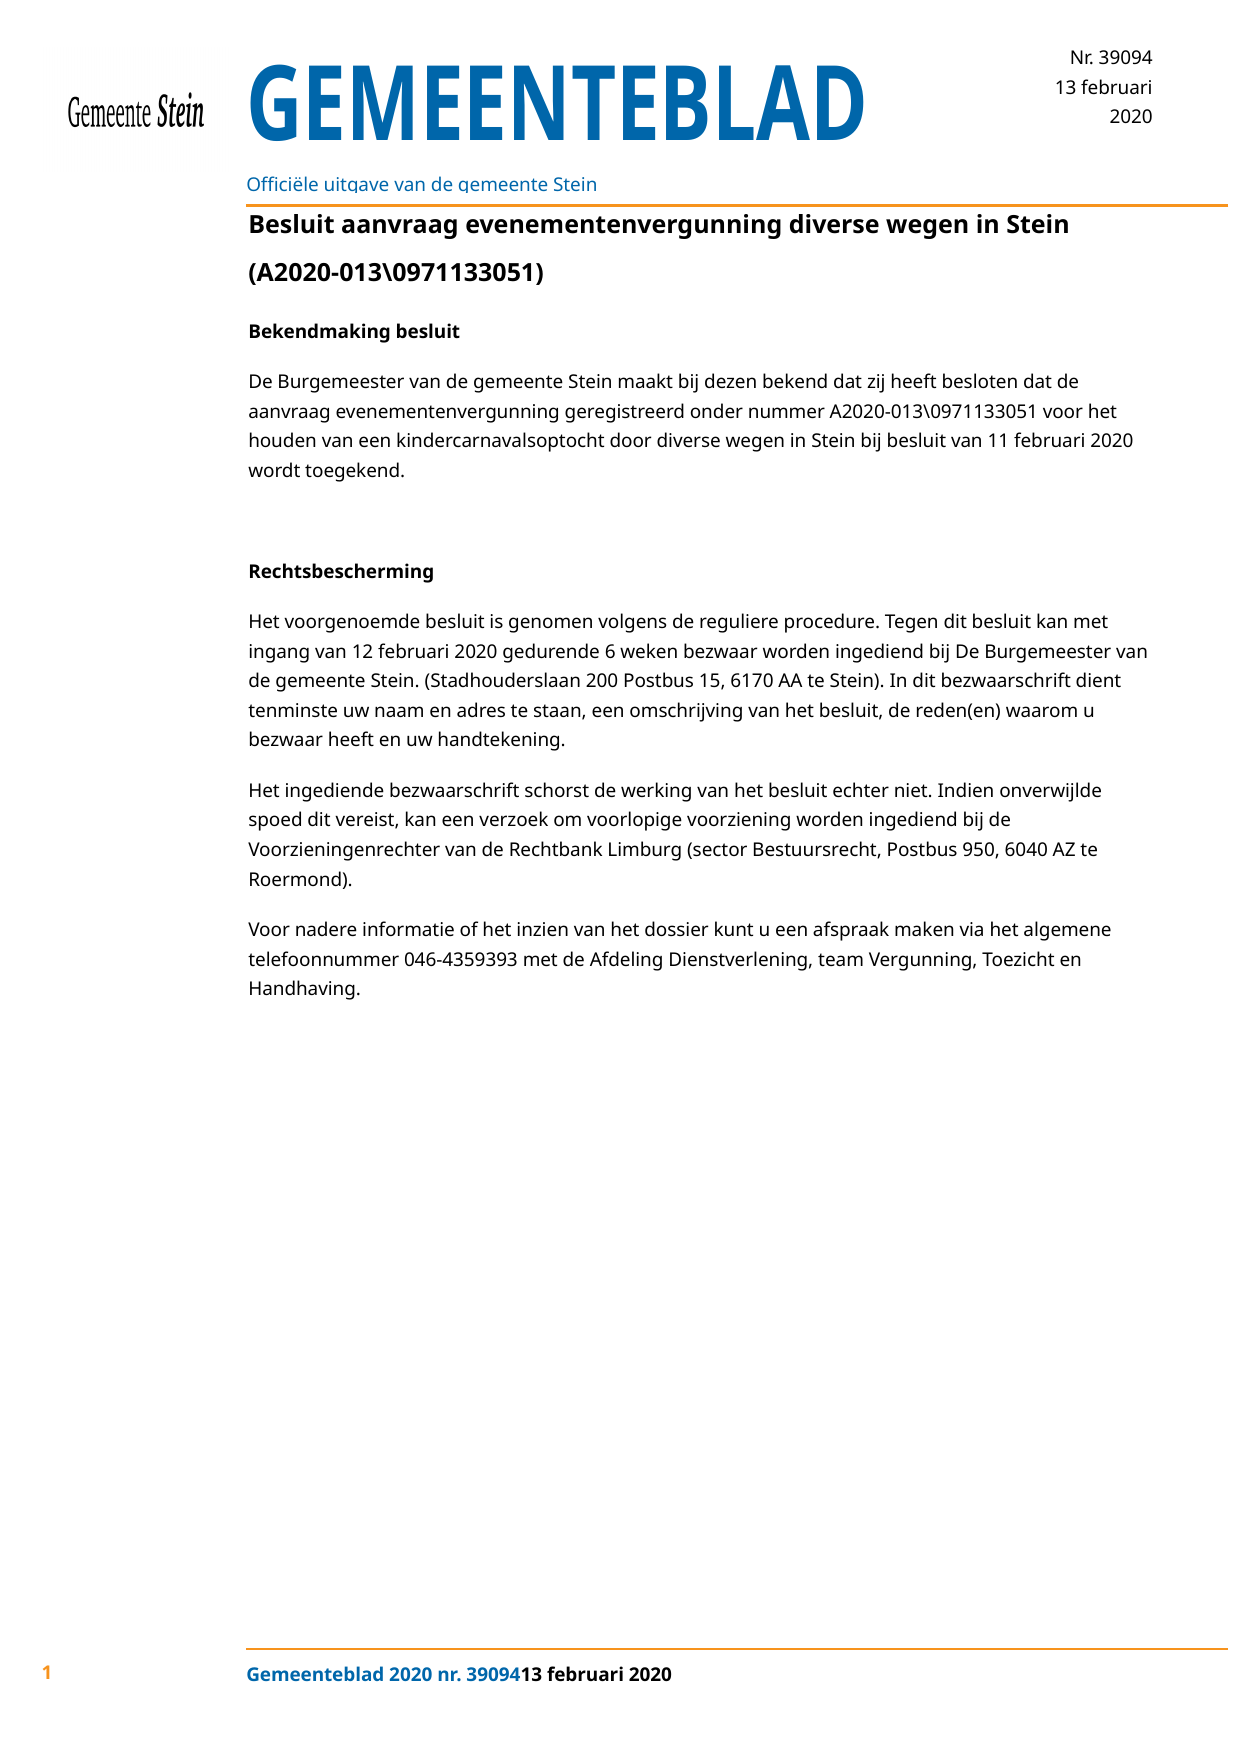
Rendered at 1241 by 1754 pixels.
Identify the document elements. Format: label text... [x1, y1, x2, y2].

picture [41, 47, 231, 172]
text Voor nadere informatie of het inzien van het dossier kunt u een afspraak maken via het algemene telefoonnummer 046-4359393 met de Afdeling Dienstverlening, team Vergunning, Toezicht en Handhaving. [248, 916, 1152, 1001]
text Het voorgenoemde besluit is genomen volgens de reguliere procedure. Tegen dit besluit kan met ingang van 12 februari 2020 gedurende 6 weken bezwaar worden ingediend bij De Burgemeester van de gemeente Stein. (Stadhouderslaan 200 Postbus 15, 6170 AA te Stein). In dit bezwaarschrift dient tenminste uw naam en adres te staan, een omschrijving van het besluit, de reden(en) waarom u bezwaar heeft en uw handtekening. [248, 608, 1152, 752]
text De Burgemeester van de gemeente Stein maakt bij dezen bekend dat zij heeft besloten dat de aanvraag evenementenvergunning geregistreerd onder nummer A2020-013\0971133051 voor het houden van een kindercarnavalsoptocht door diverse wegen in Stein bij besluit van 11 februari 2020 wordt toegekend. [248, 368, 1152, 483]
text Bekendmaking besluit [248, 318, 1152, 344]
text Rechtsbescherming [248, 558, 1152, 584]
text Het ingediende bezwaarschrift schorst de werking van het besluit echter niet. Indien onverwijlde spoed dit vereist, kan een verzoek om voorlopige voorziening worden ingediend bij de Voorzieningenrechter van de Rechtbank Limburg (sector Bestuursrecht, Postbus 950, 6040 AZ te Roermond). [248, 777, 1152, 892]
text Besluit aanvraag evenementenvergunning diverse wegen in Stein (A2020-013\0971133051) [248, 207, 1152, 288]
